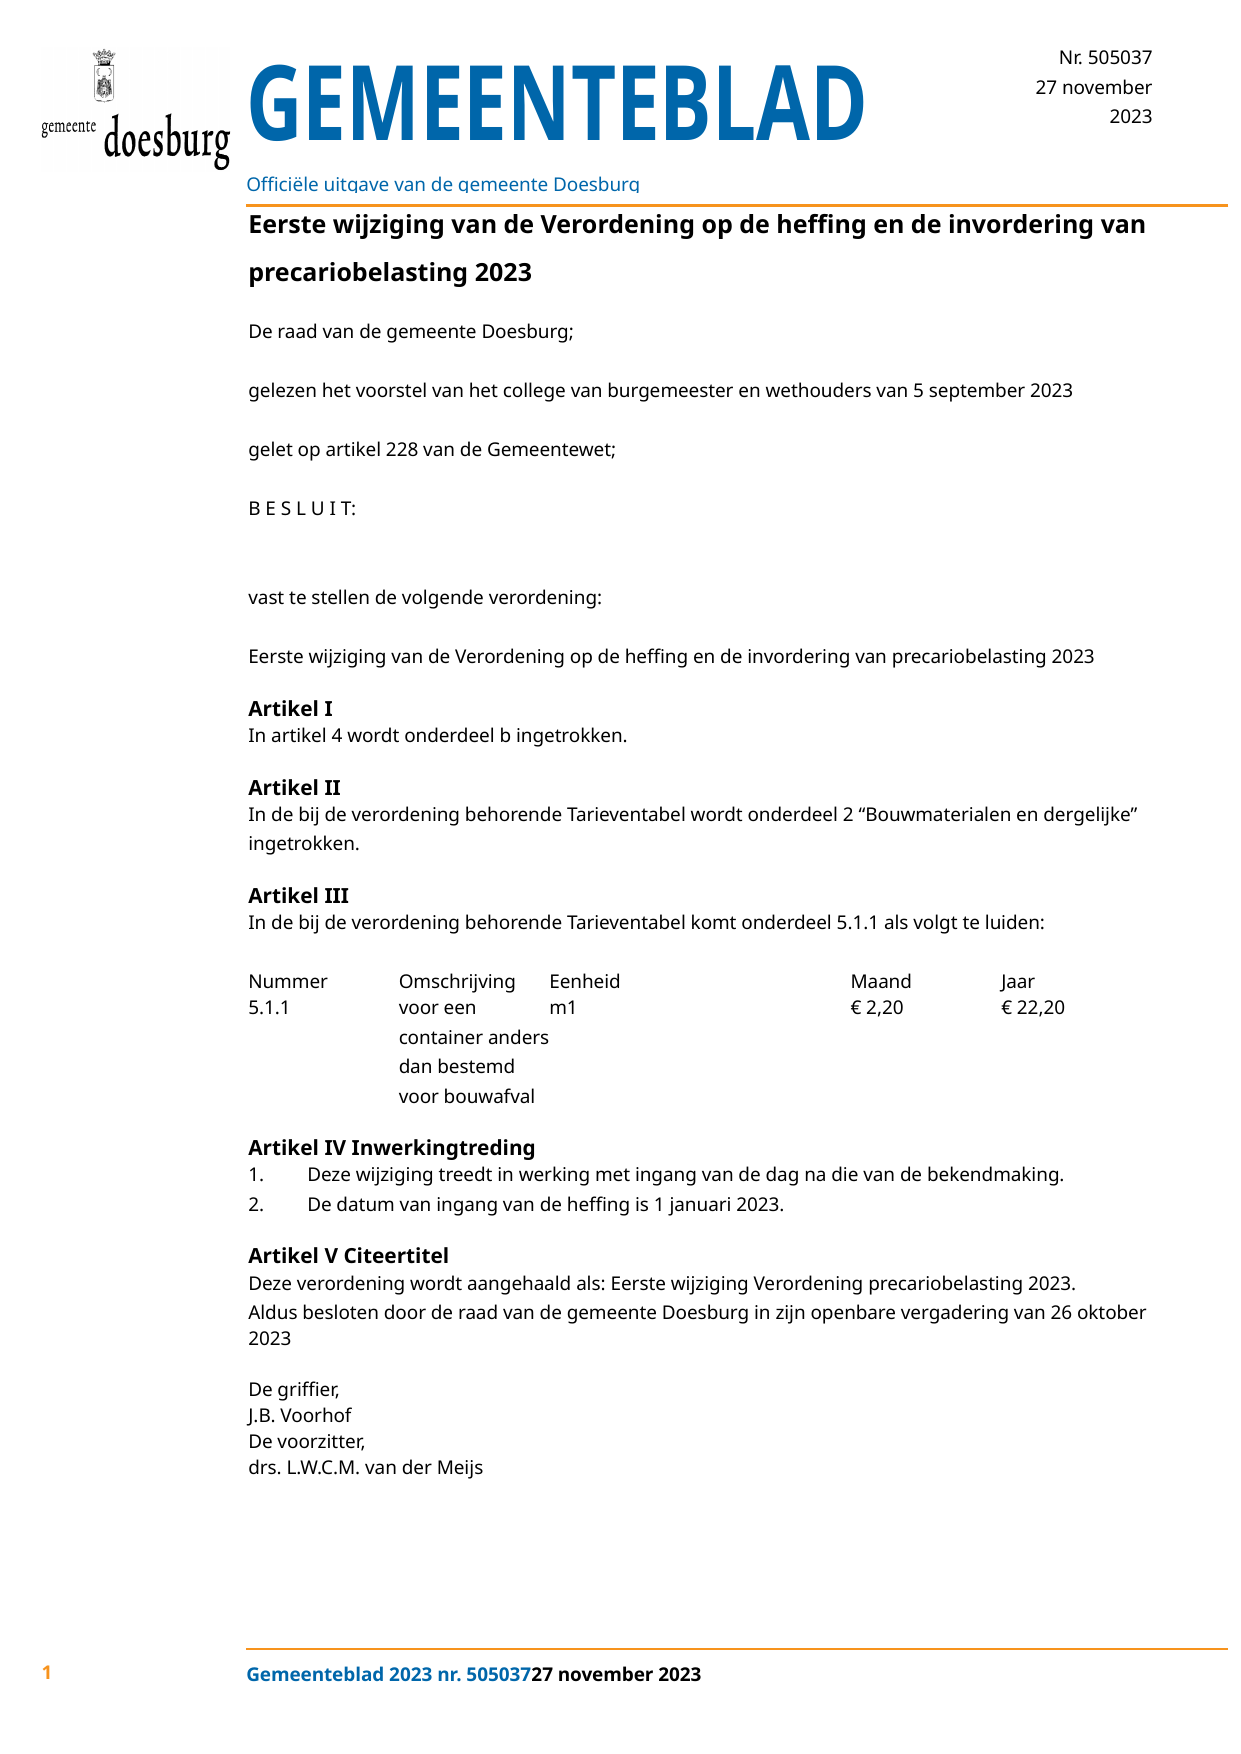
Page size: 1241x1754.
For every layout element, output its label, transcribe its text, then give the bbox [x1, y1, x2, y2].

text De voorzitter, [248, 1428, 1152, 1454]
text J.B. Voorhof [248, 1402, 1152, 1428]
table_cell [700, 995, 850, 1109]
table_cell € 2,20 [850, 995, 1001, 1109]
table_header Nummer [248, 969, 398, 994]
text Artikel I [248, 694, 1152, 722]
text gelet op artikel 228 van de Gemeentewet; [248, 436, 1152, 462]
text Eerste wijziging van de Verordening op de heffing en de invordering van precariobelasting 2023 [248, 643, 1152, 669]
text De griffier, [248, 1377, 1152, 1402]
text Artikel V Citeertitel [248, 1241, 1152, 1270]
table_cell 5.1.1 [248, 995, 398, 1109]
text Artikel II [248, 773, 1152, 801]
text Artikel IV Inwerkingtreding [248, 1133, 1152, 1161]
text Aldus besloten door de raad van de gemeente Doesburg in zijn openbare vergadering van 26 oktober 2023 [248, 1299, 1152, 1351]
table_header [700, 969, 850, 994]
table_header Jaar [1001, 969, 1152, 994]
text ­ [248, 554, 1152, 580]
text gelezen het voorstel van het college van burgemeester en wethouders van 5 september 2023 [248, 377, 1152, 403]
picture [41, 47, 231, 172]
text In de bij de verordening behorende Tarieventabel wordt onderdeel 2 “Bouwmaterialen en dergelijke” ingetrokken. [248, 801, 1152, 856]
text Eerste wijziging van de Verordening op de heffing en de invordering van precariobelasting 2023 [248, 207, 1152, 288]
text drs. L.W.C.M. van der Meijs [248, 1454, 1152, 1479]
text Deze verordening wordt aangehaald als: Eerste wijziging Verordening precariobelasting 2023. [248, 1270, 1152, 1296]
list De datum van ingang van de heffing is 1 januari 2023. [248, 1191, 1152, 1217]
text Artikel III [248, 881, 1152, 909]
table_cell € 22,20 [1001, 995, 1152, 1109]
text De raad van de gemeente Doesburg; [248, 318, 1152, 344]
list Deze wijziging treedt in werking met ingang van de dag na die van de bekendmaking. [248, 1161, 1152, 1187]
text In de bij de verordening behorende Tarieventabel komt onderdeel 5.1.1 als volgt te luiden: [248, 909, 1152, 935]
text B E S L U I T: [248, 495, 1152, 521]
table_header Eenheid [549, 969, 700, 994]
text vast te stellen de volgende verordening: [248, 584, 1152, 610]
text In artikel 4 wordt onderdeel b ingetrokken. [248, 722, 1152, 748]
table_cell m1 [549, 995, 700, 1109]
table_header Maand [850, 969, 1001, 994]
table_cell voor een container anders dan bestemd voor bouwafval [399, 995, 549, 1109]
table_header Omschrijving [399, 969, 549, 994]
